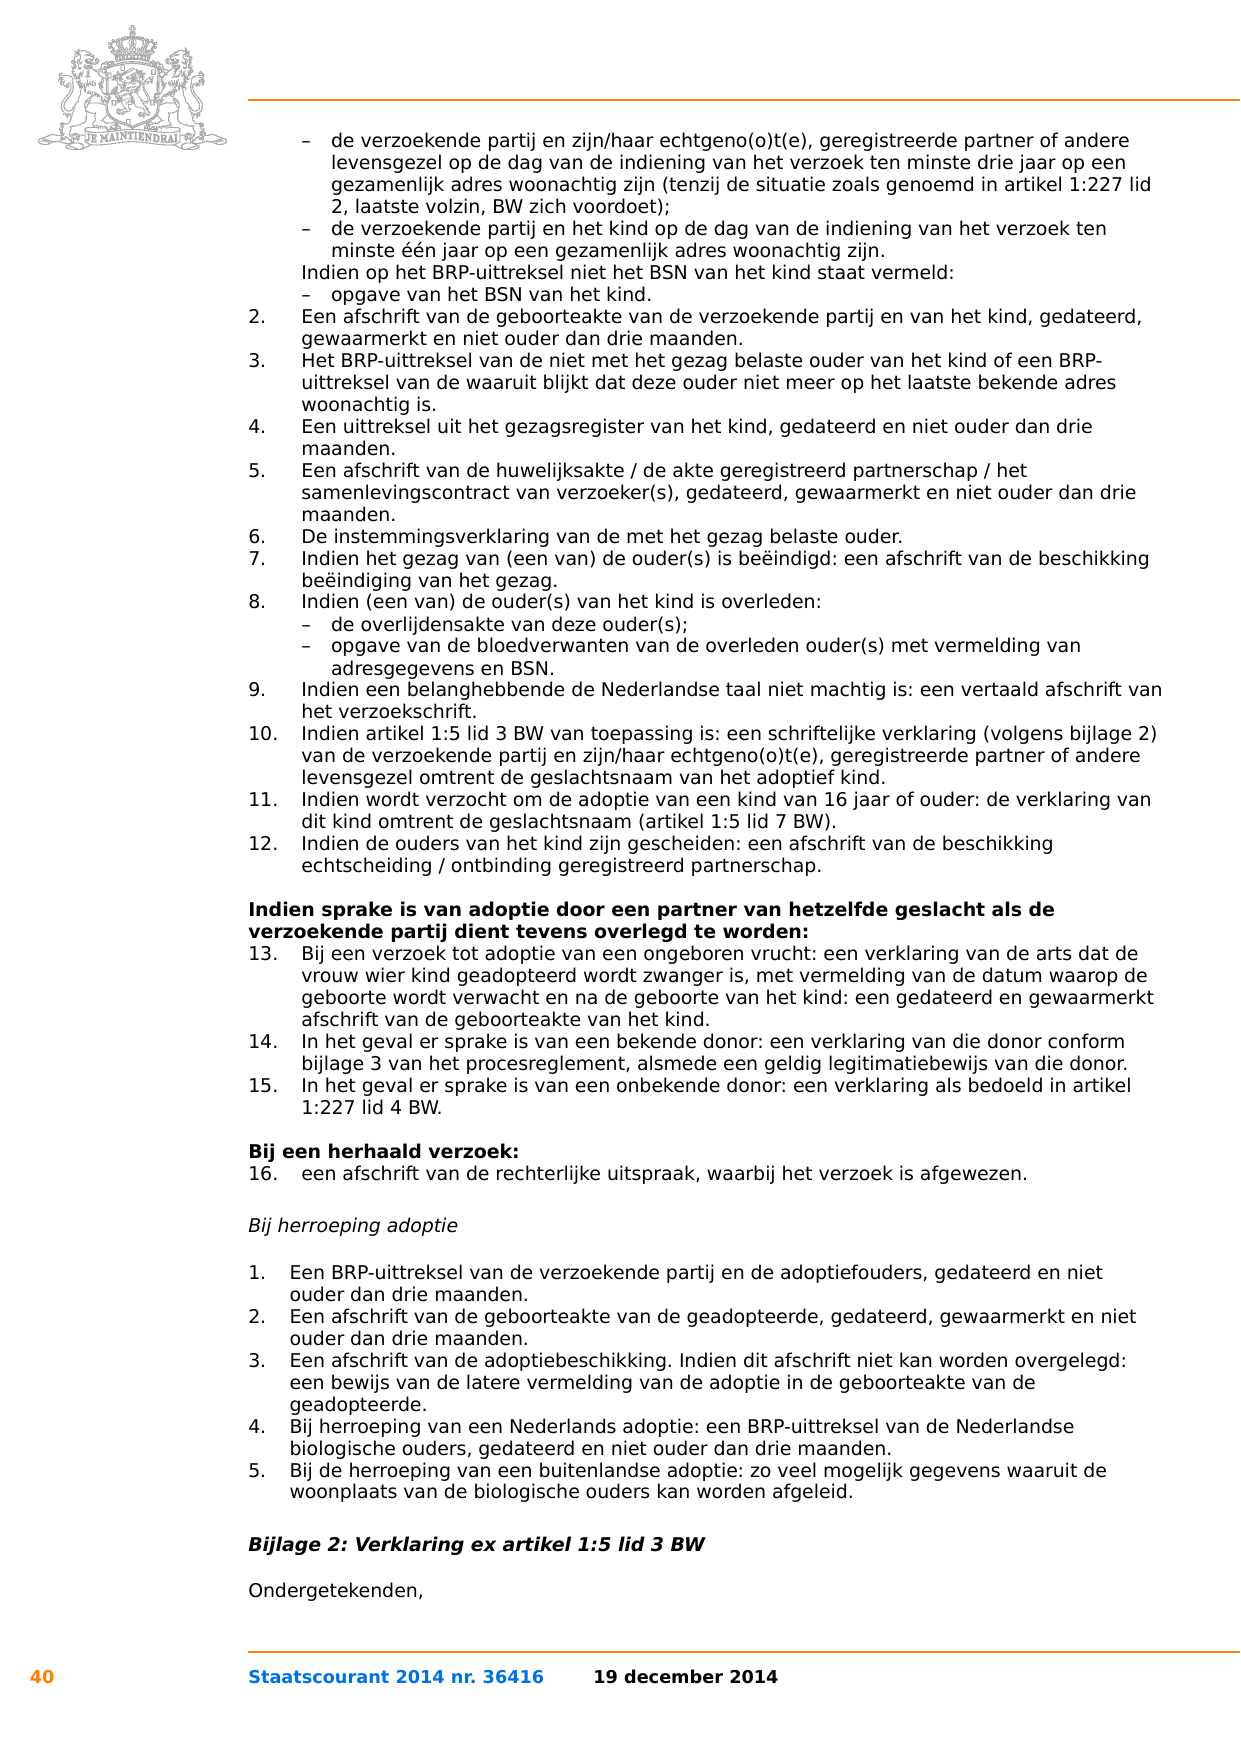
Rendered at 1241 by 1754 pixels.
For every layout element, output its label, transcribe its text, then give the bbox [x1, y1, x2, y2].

subtitle Bijlage 2: Verklaring ex artikel 1:5 lid 3 BW [248, 1533, 1163, 1555]
text 4. Een uittreksel uit het gezagsregister van het kind, gedateerd en niet ouder dan drie maanden. [248, 416, 1163, 459]
text 5. Bij de herroeping van een buitenlandse adoptie: zo veel mogelijk gegevens waaruit de woonplaats van de biologische ouders kan worden afgeleid. [248, 1459, 1163, 1503]
text 5. Een afschrift van de huwelijksakte / de akte geregistreerd partnerschap / het samenlevingscontract van verzoeker(s), gedateerd, gewaarmerkt en niet ouder dan drie maanden. [248, 459, 1163, 526]
text 6. De instemmingsverklaring van de met het gezag belaste ouder. [248, 526, 1163, 547]
text 3. Een afschrift van de adoptiebeschikking. Indien dit afschrift niet kan worden overgelegd: een bewijs van de latere vermelding van de adoptie in de geboorteakte van de geadopteerde. [248, 1349, 1163, 1416]
text 1. Een BRP-uittreksel van de verzoekende partij en de adoptiefouders, gedateerd en niet ouder dan drie maanden. [248, 1262, 1163, 1306]
text Ondergetekenden, [248, 1580, 1163, 1602]
text 2. Een afschrift van de geboorteakte van de geadopteerde, gedateerd, gewaarmerkt en niet ouder dan drie maanden. [248, 1306, 1163, 1349]
text 16. een afschrift van de rechterlijke uitspraak, waarbij het verzoek is afgewezen. [248, 1163, 1163, 1185]
text 11. Indien wordt verzocht om de adoptie van een kind van 16 jaar of ouder: de verklaring van dit kind omtrent de geslachtsnaam (artikel 1:5 lid 7 BW). [248, 789, 1163, 833]
text 13. Bij een verzoek tot adoptie van een ongeboren vrucht: een verklaring van de arts dat de vrouw wier kind geadopteerd wordt zwanger is, met vermelding van de datum waarop de geboorte wordt verwacht en na de geboorte van het kind: een gedateerd en gewaarmerkt afschrift van de geboorteakte van het kind. [248, 943, 1163, 1031]
text 9. Indien een belanghebbende de Nederlandse taal niet machtig is: een vertaald afschrift van het verzoekschrift. [248, 679, 1163, 723]
picture [38, 25, 227, 150]
text – de overlijdensakte van deze ouder(s); [301, 613, 1163, 635]
text 10. Indien artikel 1:5 lid 3 BW van toepassing is: een schriftelijke verklaring (volgens bijlage 2) van de verzoekende partij en zijn/haar echtgeno(o)t(e), geregistreerde partner of andere levensgezel omtrent de geslachtsnaam van het adoptief kind. [248, 723, 1163, 789]
text 7. Indien het gezag van (een van) de ouder(s) is beëindigd: een afschrift van de beschikking beëindiging van het gezag. [248, 547, 1163, 591]
text 14. In het geval er sprake is van een bekende donor: een verklaring van die donor conform bijlage 3 van het procesreglement, alsmede een geldig legitimatiebewijs van die donor. [248, 1031, 1163, 1075]
text – de verzoekende partij en zijn/haar echtgeno(o)t(e), geregistreerde partner of andere levensgezel op de dag van de indiening van het verzoek ten minste drie jaar op een gezamenlijk adres woonachtig zijn (tenzij de situatie zoals genoemd in artikel 1:227 lid 2, laatste volzin, BW zich voordoet); [301, 130, 1163, 218]
text – opgave van de bloedverwanten van de overleden ouder(s) met vermelding van adresgegevens en BSN. [301, 635, 1163, 679]
text 3. Het BRP-uittreksel van de niet met het gezag belaste ouder van het kind of een BRP-uittreksel van de waaruit blijkt dat deze ouder niet meer op het laatste bekende adres woonachtig is. [248, 350, 1163, 416]
text 15. In het geval er sprake is van een onbekende donor: een verklaring als bedoeld in artikel 1:227 lid 4 BW. [248, 1075, 1163, 1119]
text Indien op het BRP-uittreksel niet het BSN van het kind staat vermeld: [301, 262, 1163, 284]
text – opgave van het BSN van het kind. [301, 284, 1163, 306]
text 12. Indien de ouders van het kind zijn gescheiden: een afschrift van de beschikking echtscheiding / ontbinding geregistreerd partnerschap. [248, 833, 1163, 877]
text 4. Bij herroeping van een Nederlands adoptie: een BRP-uittreksel van de Nederlandse biologische ouders, gedateerd en niet ouder dan drie maanden. [248, 1416, 1163, 1459]
text – de verzoekende partij en het kind op de dag van de indiening van het verzoek ten minste één jaar op een gezamenlijk adres woonachtig zijn. [301, 218, 1163, 262]
text 2. Een afschrift van de geboorteakte van de verzoekende partij en van het kind, gedateerd, gewaarmerkt en niet ouder dan drie maanden. [248, 306, 1163, 350]
text 8. Indien (een van) de ouder(s) van het kind is overleden: [248, 591, 1163, 613]
text Indien sprake is van adoptie door een partner van hetzelfde geslacht als de verzoekende partij dient tevens overlegd te worden: [248, 899, 1163, 943]
text Bij een herhaald verzoek: [248, 1141, 1163, 1163]
subtitle Bij herroeping adoptie [248, 1215, 1163, 1237]
